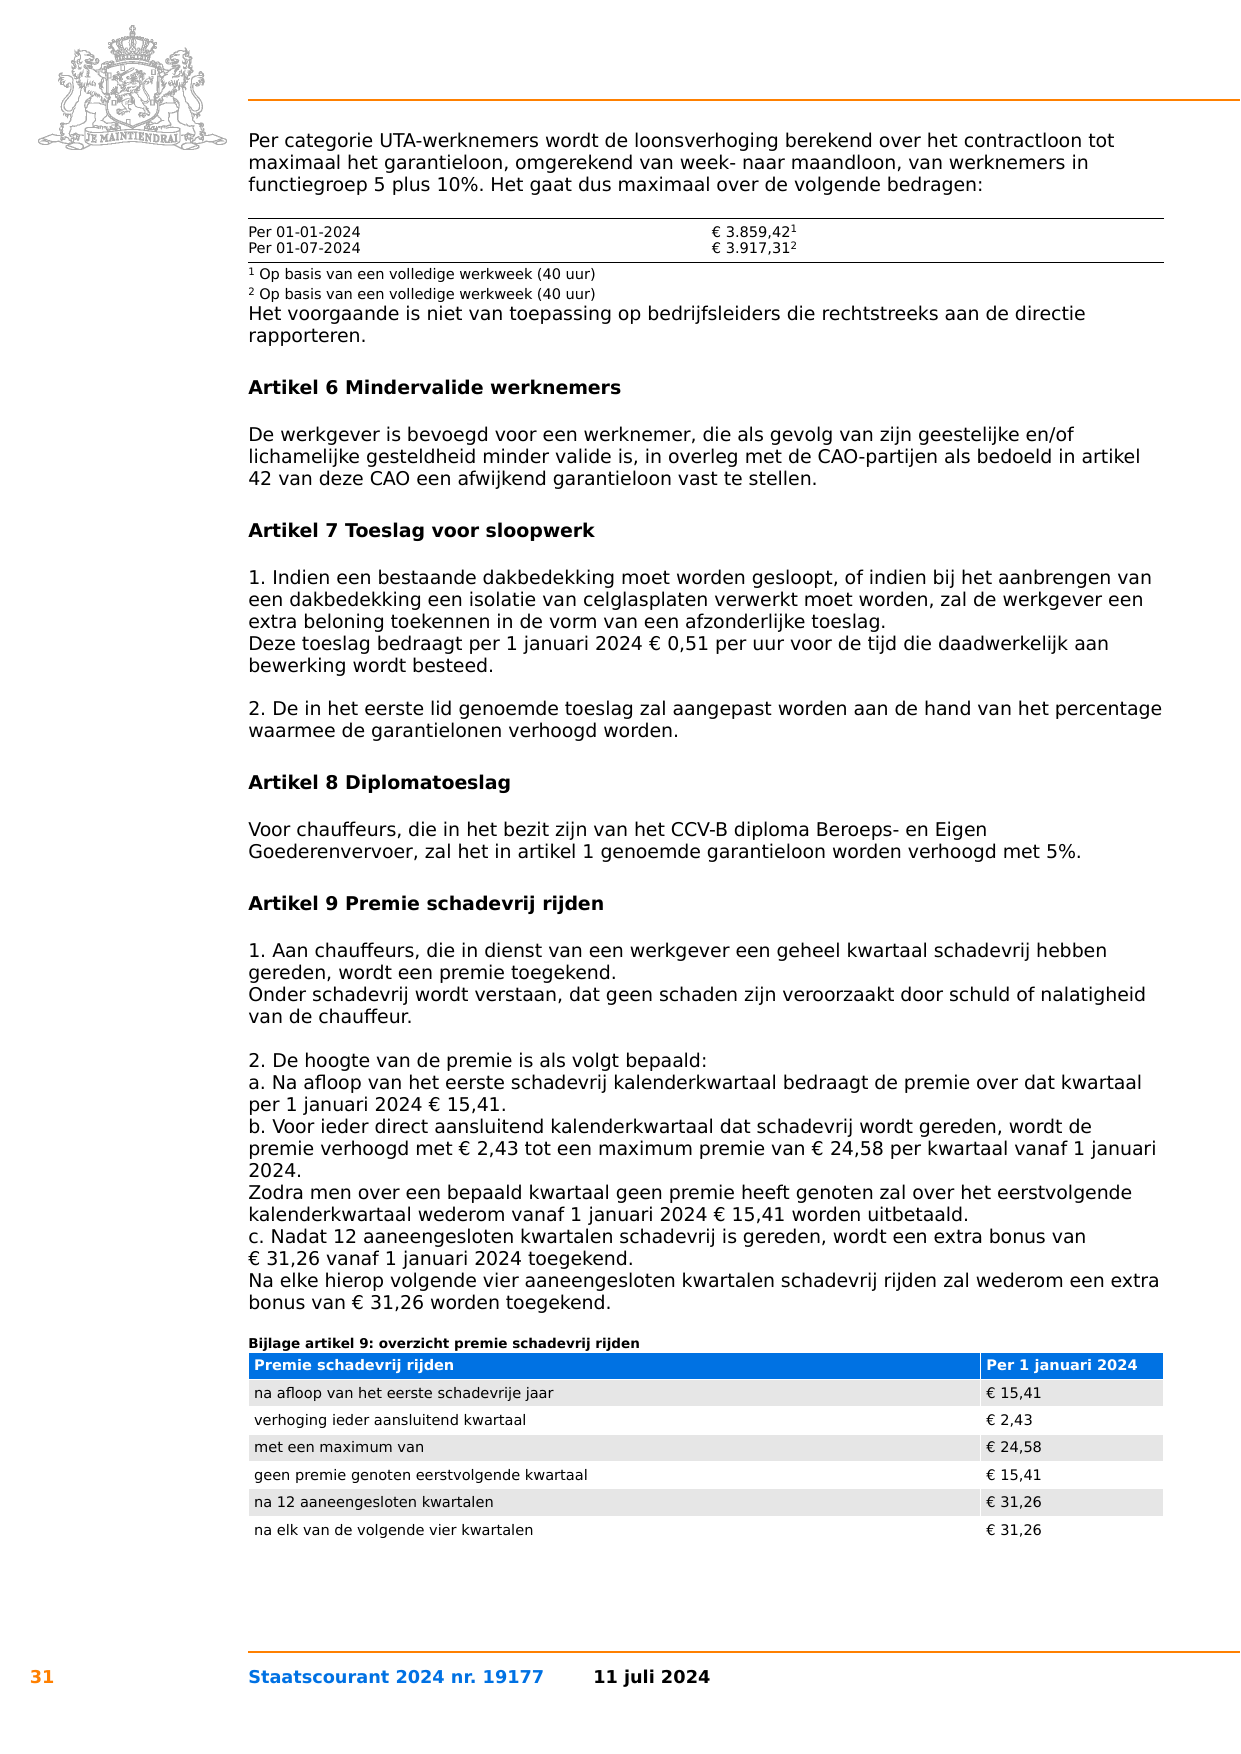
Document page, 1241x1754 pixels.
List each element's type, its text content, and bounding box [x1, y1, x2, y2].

table_cell geen premie genoten eerstvolgende kwartaal [249, 1462, 980, 1488]
table_cell Per 1 januari 2024 [981, 1353, 1163, 1379]
table_cell 1 Op basis van een volledige werkweek (40 uur) 2 Op basis van een volledige werkweek (40 uur) [248, 263, 1163, 303]
table_cell € 31,26 [981, 1489, 1163, 1516]
text Voor chauffeurs, die in het bezit zijn van het CCV-B diploma Beroeps- en Eigen Goederenvervoer, zal het in artikel 1 genoemde garantieloon worden verhoogd met 5%. [248, 819, 1163, 863]
table_cell na 12 aaneengesloten kwartalen [249, 1489, 980, 1516]
text b. Voor ieder direct aansluitend kalenderkwartaal dat schadevrij wordt gereden, wordt de premie verhoogd met € 2,43 tot een maximum premie van € 24,58 per kwartaal vanaf 1 januari 2024. [248, 1116, 1163, 1182]
text De werkgever is bevoegd voor een werknemer, die als gevolg van zijn geestelijke en/of lichamelijke gesteldheid minder valide is, in overleg met de CAO-partijen als bedoeld in artikel 42 van deze CAO een afwijkend garantieloon vast te stellen. [248, 424, 1163, 489]
table_cell met een maximum van [249, 1435, 980, 1461]
table_cell € 3.917,312 [706, 240, 1163, 262]
text Deze toeslag bedraagt per 1 januari 2024 € 0,51 per uur voor de tijd die daadwerkelijk aan bewerking wordt besteed. [248, 632, 1163, 676]
table_cell verhoging ieder aansluitend kwartaal [249, 1407, 980, 1433]
text 1. Indien een bestaande dakbedekking moet worden gesloopt, of indien bij het aanbrengen van een dakbedekking een isolatie van celglasplaten verwerkt moet worden, zal de werkgever een extra beloning toekennen in de vorm van een afzonderlijke toeslag. [248, 567, 1163, 632]
table_cell € 15,41 [981, 1380, 1163, 1406]
text Zodra men over een bepaald kwartaal geen premie heeft genoten zal over het eerstvolgende kalenderkwartaal wederom vanaf 1 januari 2024 € 15,41 worden uitbetaald. [248, 1182, 1163, 1226]
text 2. De in het eerste lid genoemde toeslag zal aangepast worden aan de hand van het percentage waarmee de garantielonen verhoogd worden. [248, 698, 1163, 742]
table_cell Per 01-07-2024 [248, 240, 706, 262]
table_cell Premie schadevrij rijden [249, 1353, 980, 1379]
table_cell na elk van de volgende vier kwartalen [249, 1517, 980, 1543]
subtitle Artikel 8 Diplomatoeslag [248, 772, 1163, 794]
table_cell € 31,26 [981, 1517, 1163, 1543]
text Per categorie UTA-werknemers wordt de loonsverhoging berekend over het contractloon tot maximaal het garantieloon, omgerekend van week- naar maandloon, van werknemers in functiegroep 5 plus 10%. Het gaat dus maximaal over de volgende bedragen: [248, 130, 1163, 196]
text a. Na afloop van het eerste schadevrij kalenderkwartaal bedraagt de premie over dat kwartaal per 1 januari 2024 € 15,41. [248, 1072, 1163, 1116]
table_cell € 2,43 [981, 1407, 1163, 1433]
table_cell € 24,58 [981, 1435, 1163, 1461]
text 2. De hoogte van de premie is als volgt bepaald: [248, 1050, 1163, 1072]
table_cell € 15,41 [981, 1462, 1163, 1488]
subtitle Artikel 6 Mindervalide werknemers [248, 377, 1163, 399]
picture [38, 25, 227, 150]
subtitle Artikel 7 Toeslag voor sloopwerk [248, 519, 1163, 542]
text Na elke hierop volgende vier aaneengesloten kwartalen schadevrij rijden zal wederom een extra bonus van € 31,26 worden toegekend. [248, 1270, 1163, 1314]
table_cell na afloop van het eerste schadevrije jaar [249, 1380, 980, 1406]
text 1. Aan chauffeurs, die in dienst van een werkgever een geheel kwartaal schadevrij hebben gereden, wordt een premie toegekend. [248, 940, 1163, 984]
text Het voorgaande is niet van toepassing op bedrijfsleiders die rechtstreeks aan de directie rapporteren. [248, 303, 1163, 347]
subtitle Artikel 9 Premie schadevrij rijden [248, 893, 1163, 915]
text Onder schadevrij wordt verstaan, dat geen schaden zijn veroorzaakt door schuld of nalatigheid van de chauffeur. [248, 984, 1163, 1028]
text c. Nadat 12 aaneengesloten kwartalen schadevrij is gereden, wordt een extra bonus van € 31,26 vanaf 1 januari 2024 toegekend. [248, 1226, 1163, 1270]
table_header Bijlage artikel 9: overzicht premie schadevrij rijden [248, 1336, 1163, 1351]
table_header Per 01-01-2024 [248, 219, 706, 240]
table_header € 3.859,421 [706, 219, 1163, 240]
